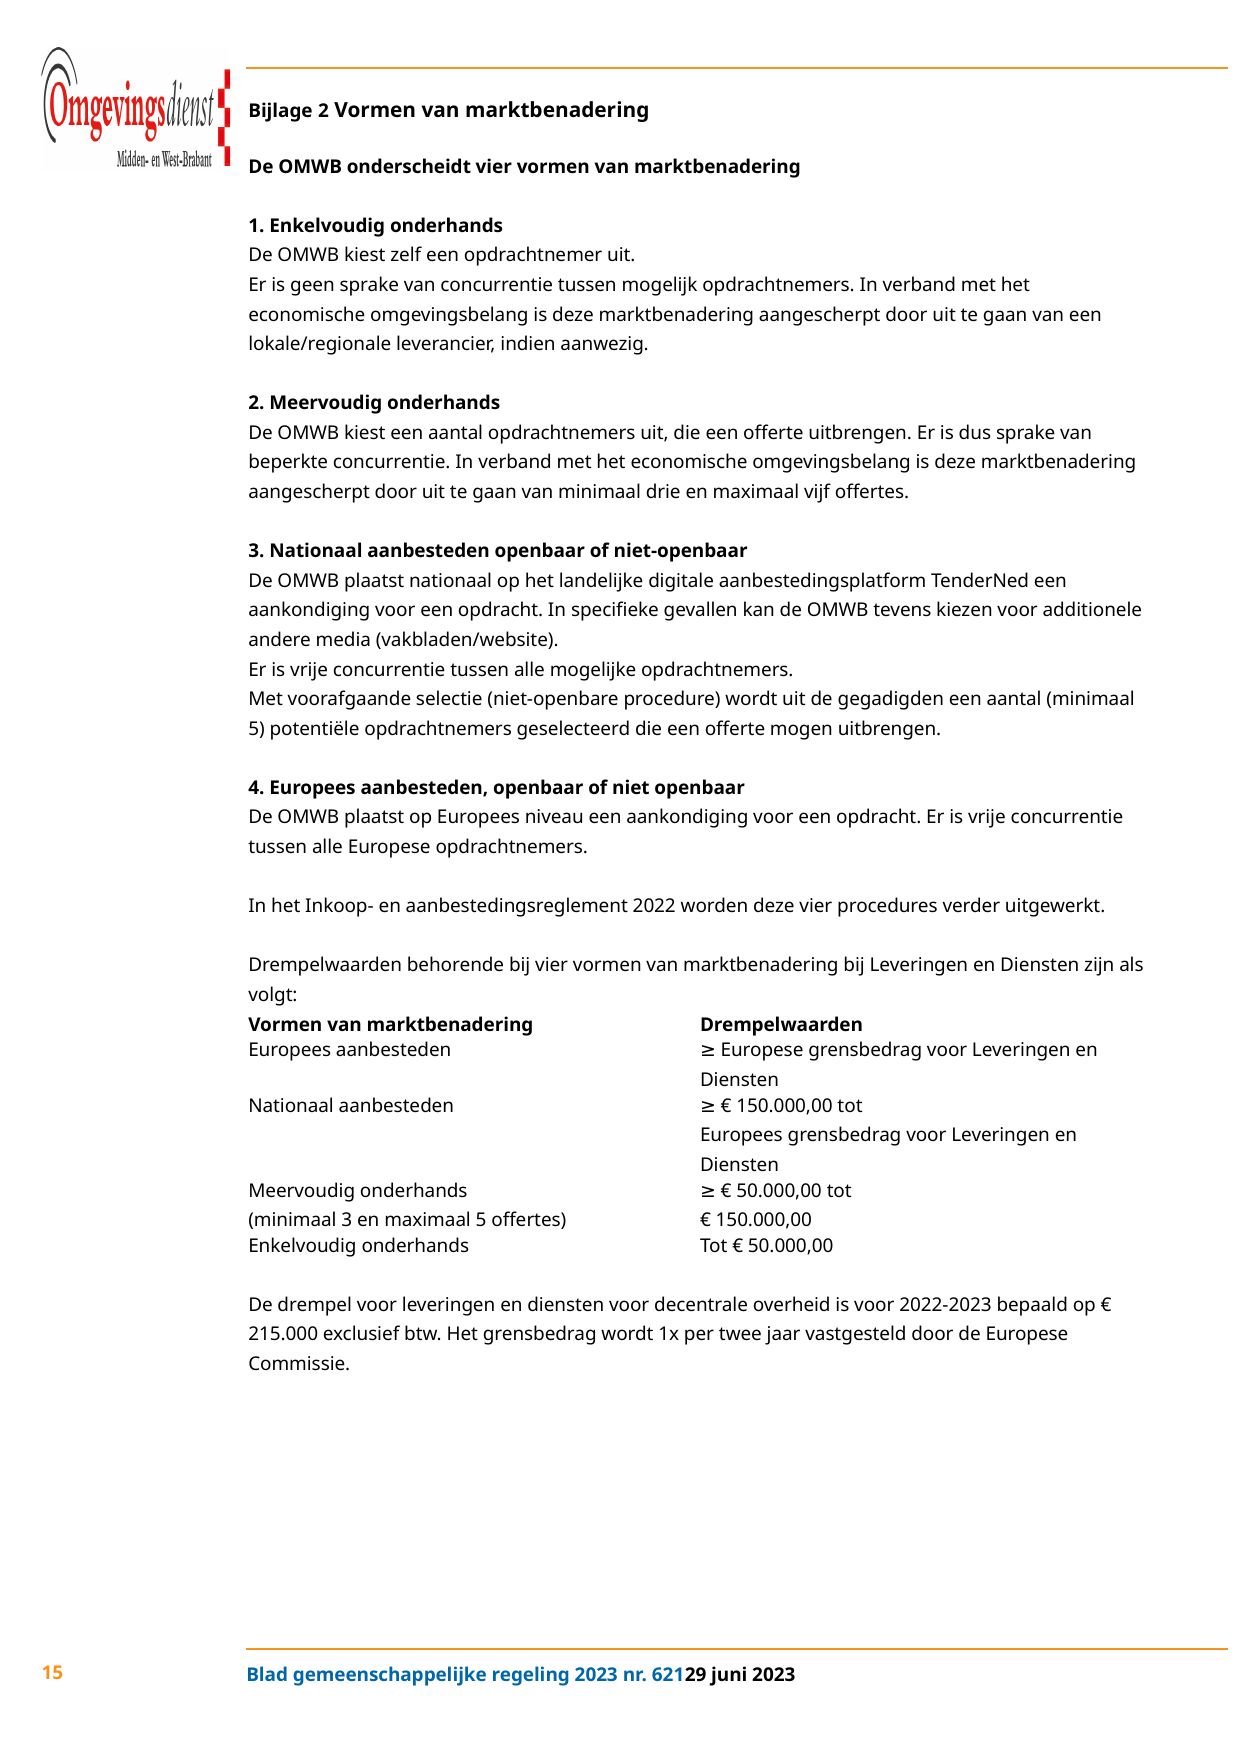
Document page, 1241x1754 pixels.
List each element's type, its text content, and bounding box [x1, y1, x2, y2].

table_cell Enkelvoudig onderhands [248, 1232, 700, 1258]
table_cell ≥ Europese grensbedrag voor Leveringen en Diensten [700, 1037, 1152, 1092]
text 4. Europees aanbesteden, openbaar of niet openbaar [248, 774, 1152, 800]
text De drempel voor leveringen en diensten voor decentrale overheid is voor 2022-2023 bepaald op € 215.000 exclusief btw. Het grensbedrag wordt 1x per twee jaar vastgesteld door de Europese Commissie. [248, 1291, 1152, 1376]
table_cell ≥ € 150.000,00 tot Europees grensbedrag voor Leveringen en Diensten [700, 1092, 1152, 1177]
text 3. Nationaal aanbesteden openbaar of niet-openbaar [248, 537, 1152, 563]
text 2. Meervoudig onderhands [248, 389, 1152, 415]
text Met voorafgaande selectie (niet-openbare procedure) wordt uit de gegadigden een aantal (minimaal 5) potentiële opdrachtnemers geselecteerd die een offerte mogen uitbrengen. [248, 685, 1152, 741]
text In het Inkoop- en aanbestedingsreglement 2022 worden deze vier procedures verder uitgewerkt. [248, 892, 1152, 918]
text 1. Enkelvoudig onderhands [248, 212, 1152, 238]
table_header Drempelwaarden [700, 1011, 1152, 1037]
text De OMWB onderscheidt vier vormen van marktbenadering [248, 153, 1152, 179]
text Drempelwaarden behorende bij vier vormen van marktbenadering bij Leveringen en Diensten zijn als volgt: [248, 952, 1152, 1007]
text Er is geen sprake van concurrentie tussen mogelijk opdrachtnemers. In verband met het economische omgevingsbelang is deze marktbenadering aangescherpt door uit te gaan van een lokale/regionale leverancier, indien aanwezig. [248, 271, 1152, 356]
table_cell Meervoudig onderhands (minimaal 3 en maximaal 5 offertes) [248, 1177, 700, 1232]
text Bijlage 2 Vormen van marktbenadering [248, 95, 1152, 123]
text De OMWB plaatst nationaal op het landelijke digitale aanbestedingsplatform TenderNed een aankondiging voor een opdracht. In specifieke gevallen kan de OMWB tevens kiezen voor additionele andere media (vakbladen/website). [248, 567, 1152, 652]
text Er is vrije concurrentie tussen alle mogelijke opdrachtnemers. [248, 656, 1152, 682]
text De OMWB kiest een aantal opdrachtnemers uit, die een offerte uitbrengen. Er is dus sprake van beperkte concurrentie. In verband met het economische omgevingsbelang is deze marktbenadering aangescherpt door uit te gaan van minimaal drie en maximaal vijf offertes. [248, 419, 1152, 504]
text De OMWB plaatst op Europees niveau een aankondiging voor een opdracht. Er is vrije concurrentie tussen alle Europese opdrachtnemers. [248, 804, 1152, 859]
table_cell Tot € 50.000,00 [700, 1232, 1152, 1258]
table_cell Nationaal aanbesteden [248, 1092, 700, 1177]
table_cell ≥ € 50.000,00 tot € 150.000,00 [700, 1177, 1152, 1232]
table_cell Europees aanbesteden [248, 1037, 700, 1092]
table_header Vormen van marktbenadering [248, 1011, 700, 1037]
text De OMWB kiest zelf een opdrachtnemer uit. [248, 242, 1152, 267]
picture [41, 47, 231, 172]
